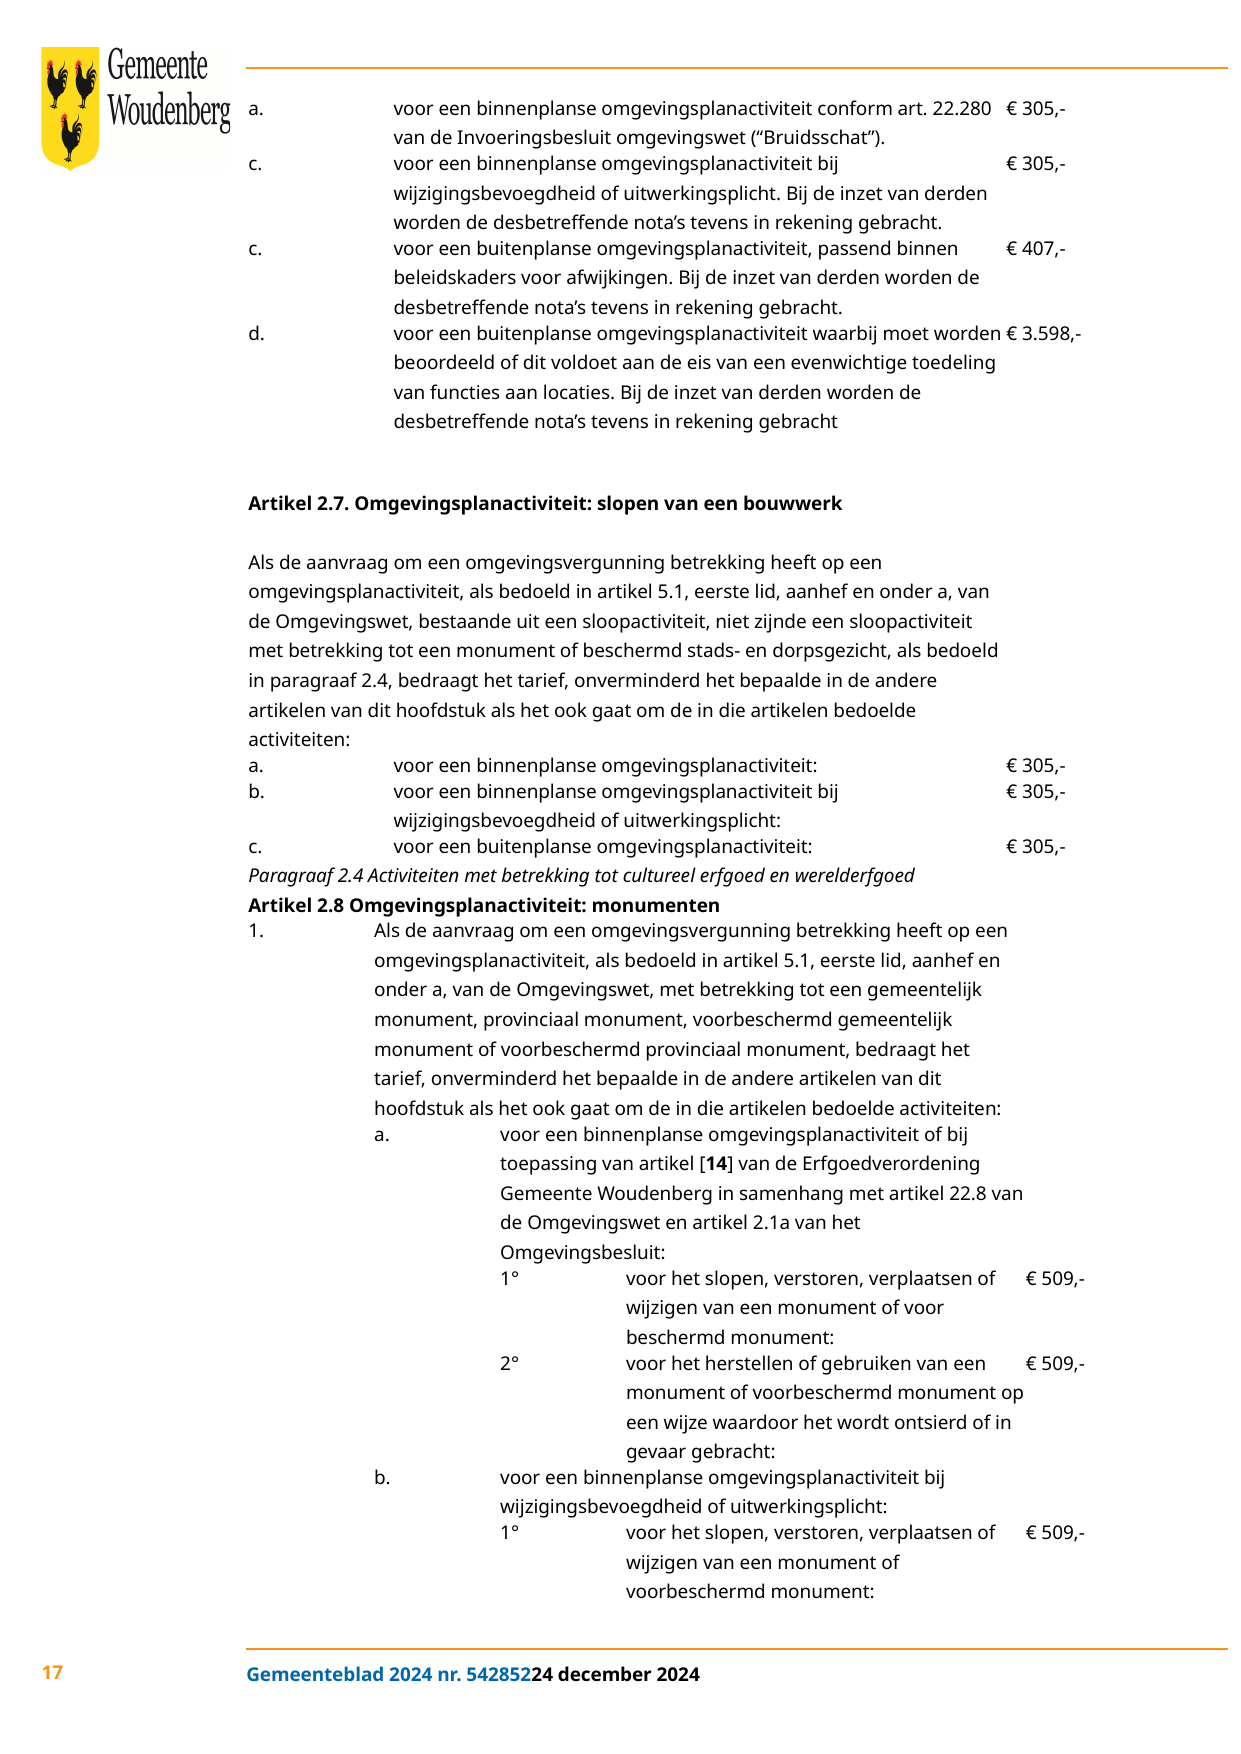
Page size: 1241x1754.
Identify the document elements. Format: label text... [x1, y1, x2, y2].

table_cell Als de aanvraag om een omgevingsvergunning betrekking heeft op een omgevingsplanactiviteit, als bedoeld in artikel 5.1, eerste lid, aanhef en onder a, van de Omgevingswet, met betrekking tot een gemeentelijk monument, provinciaal monument, voorbeschermd gemeentelijk monument of voorbeschermd provinciaal monument, bedraagt het tarief, onverminderd het bepaalde in de andere artikelen van dit hoofdstuk als het ook gaat om de in die artikelen bedoelde activiteiten: [374, 918, 1026, 1121]
table_cell € 305,- [1006, 778, 1152, 833]
table_cell Artikel 2.7. Omgevingsplanactiviteit: slopen van een bouwwerk Als de aanvraag om een omgevingsvergunning betrekking heeft op een omgevingsplanactiviteit, als bedoeld in artikel 5.1, eerste lid, aanhef en onder a, van de Omgevingswet, bestaande uit een sloopactiviteit, niet zijnde een sloopactiviteit met betrekking tot een monument of beschermd stads- en dorpsgezicht, als bedoeld in paragraaf 2.4, bedraagt het tarief, onverminderd het bepaalde in de andere artikelen van dit hoofdstuk als het ook gaat om de in die artikelen bedoelde activiteiten: [248, 460, 1006, 752]
table_cell € 509,- [1026, 1265, 1152, 1350]
table_cell € 509,- [1026, 1520, 1152, 1604]
table_cell 1° [500, 1520, 626, 1604]
table_cell b. [374, 1464, 500, 1519]
table_cell a. [374, 1121, 500, 1265]
table_cell € 305,- [1006, 752, 1152, 778]
table_cell a. [248, 95, 393, 150]
table_header Artikel 2.8 Omgevingsplanactiviteit: monumenten [248, 892, 1026, 917]
table_cell [1026, 918, 1152, 1121]
table_cell voor een binnenplanse omgevingsplanactiviteit bij wijzigingsbevoegdheid of uitwerkingsplicht: [393, 778, 1006, 833]
picture [41, 47, 231, 172]
table_cell [248, 1350, 374, 1464]
table_cell [1026, 1464, 1152, 1519]
table_cell voor een binnenplanse omgevingsplanactiviteit bij wijzigingsbevoegdheid of uitwerkingsplicht. Bij de inzet van derden worden de desbetreffende nota’s tevens in rekening gebracht. [393, 150, 1006, 235]
table_cell [248, 434, 1006, 460]
table_cell c. [248, 235, 393, 320]
table_cell 1. [248, 918, 374, 1121]
table_cell [374, 1520, 500, 1604]
table_cell [248, 1520, 374, 1604]
table_cell € 305,- [1006, 833, 1152, 859]
table_cell € 305,- [1006, 95, 1152, 150]
table_header [1026, 892, 1152, 917]
table_cell voor het slopen, verstoren, verplaatsen of wijzigen van een monument of voor beschermd monument: [626, 1265, 1026, 1350]
table_cell € 407,- [1006, 235, 1152, 320]
table_cell voor een binnenplanse omgevingsplanactiviteit bij wijzigingsbevoegdheid of uitwerkingsplicht: [500, 1464, 1026, 1519]
table_cell [248, 1265, 374, 1350]
table_cell voor een buitenplanse omgevingsplanactiviteit waarbij moet worden beoordeeld of dit voldoet aan de eis van een evenwichtige toedeling van functies aan locaties. Bij de inzet van derden worden de desbetreffende nota’s tevens in rekening gebracht [393, 320, 1006, 434]
table_cell voor een buitenplanse omgevingsplanactiviteit: [393, 833, 1006, 859]
table_cell 2° [500, 1350, 626, 1464]
table_cell [1006, 434, 1152, 460]
table_cell a. [248, 752, 393, 778]
table_cell voor een binnenplanse omgevingsplanactiviteit conform art. 22.280 van de Invoeringsbesluit omgevingswet (“Bruidsschat”). [393, 95, 1006, 150]
table_cell voor een binnenplanse omgevingsplanactiviteit of bij toepassing van artikel [14] van de Erfgoedverordening Gemeente Woudenberg in samenhang met artikel 22.8 van de Omgevingswet en artikel 2.1a van het Omgevingsbesluit: [500, 1121, 1026, 1265]
table_cell 1° [500, 1265, 626, 1350]
table_cell [374, 1265, 500, 1350]
table_cell [374, 1350, 500, 1464]
table_cell [248, 1464, 374, 1519]
table_cell voor een binnenplanse omgevingsplanactiviteit: [393, 752, 1006, 778]
table_cell € 509,- [1026, 1350, 1152, 1464]
table_cell c. [248, 833, 393, 859]
table_cell voor het slopen, verstoren, verplaatsen of wijzigen van een monument of voorbeschermd monument: [626, 1520, 1026, 1604]
table_cell voor een buitenplanse omgevingsplanactiviteit, passend binnen beleidskaders voor afwijkingen. Bij de inzet van derden worden de desbetreffende nota’s tevens in rekening gebracht. [393, 235, 1006, 320]
table_cell [1006, 460, 1152, 752]
table_cell € 3.598,- [1006, 320, 1152, 434]
table_cell d. [248, 320, 393, 434]
table_cell c. [248, 150, 393, 235]
table_cell voor het herstellen of gebruiken van een monument of voorbeschermd monument op een wijze waardoor het wordt ontsierd of in gevaar gebracht: [626, 1350, 1026, 1464]
table_cell [1026, 1121, 1152, 1265]
table_cell [248, 1121, 374, 1265]
text Paragraaf 2.4 Activiteiten met betrekking tot cultureel erfgoed en werelderfgoed [248, 862, 1152, 888]
table_cell b. [248, 778, 393, 833]
table_cell € 305,- [1006, 150, 1152, 235]
